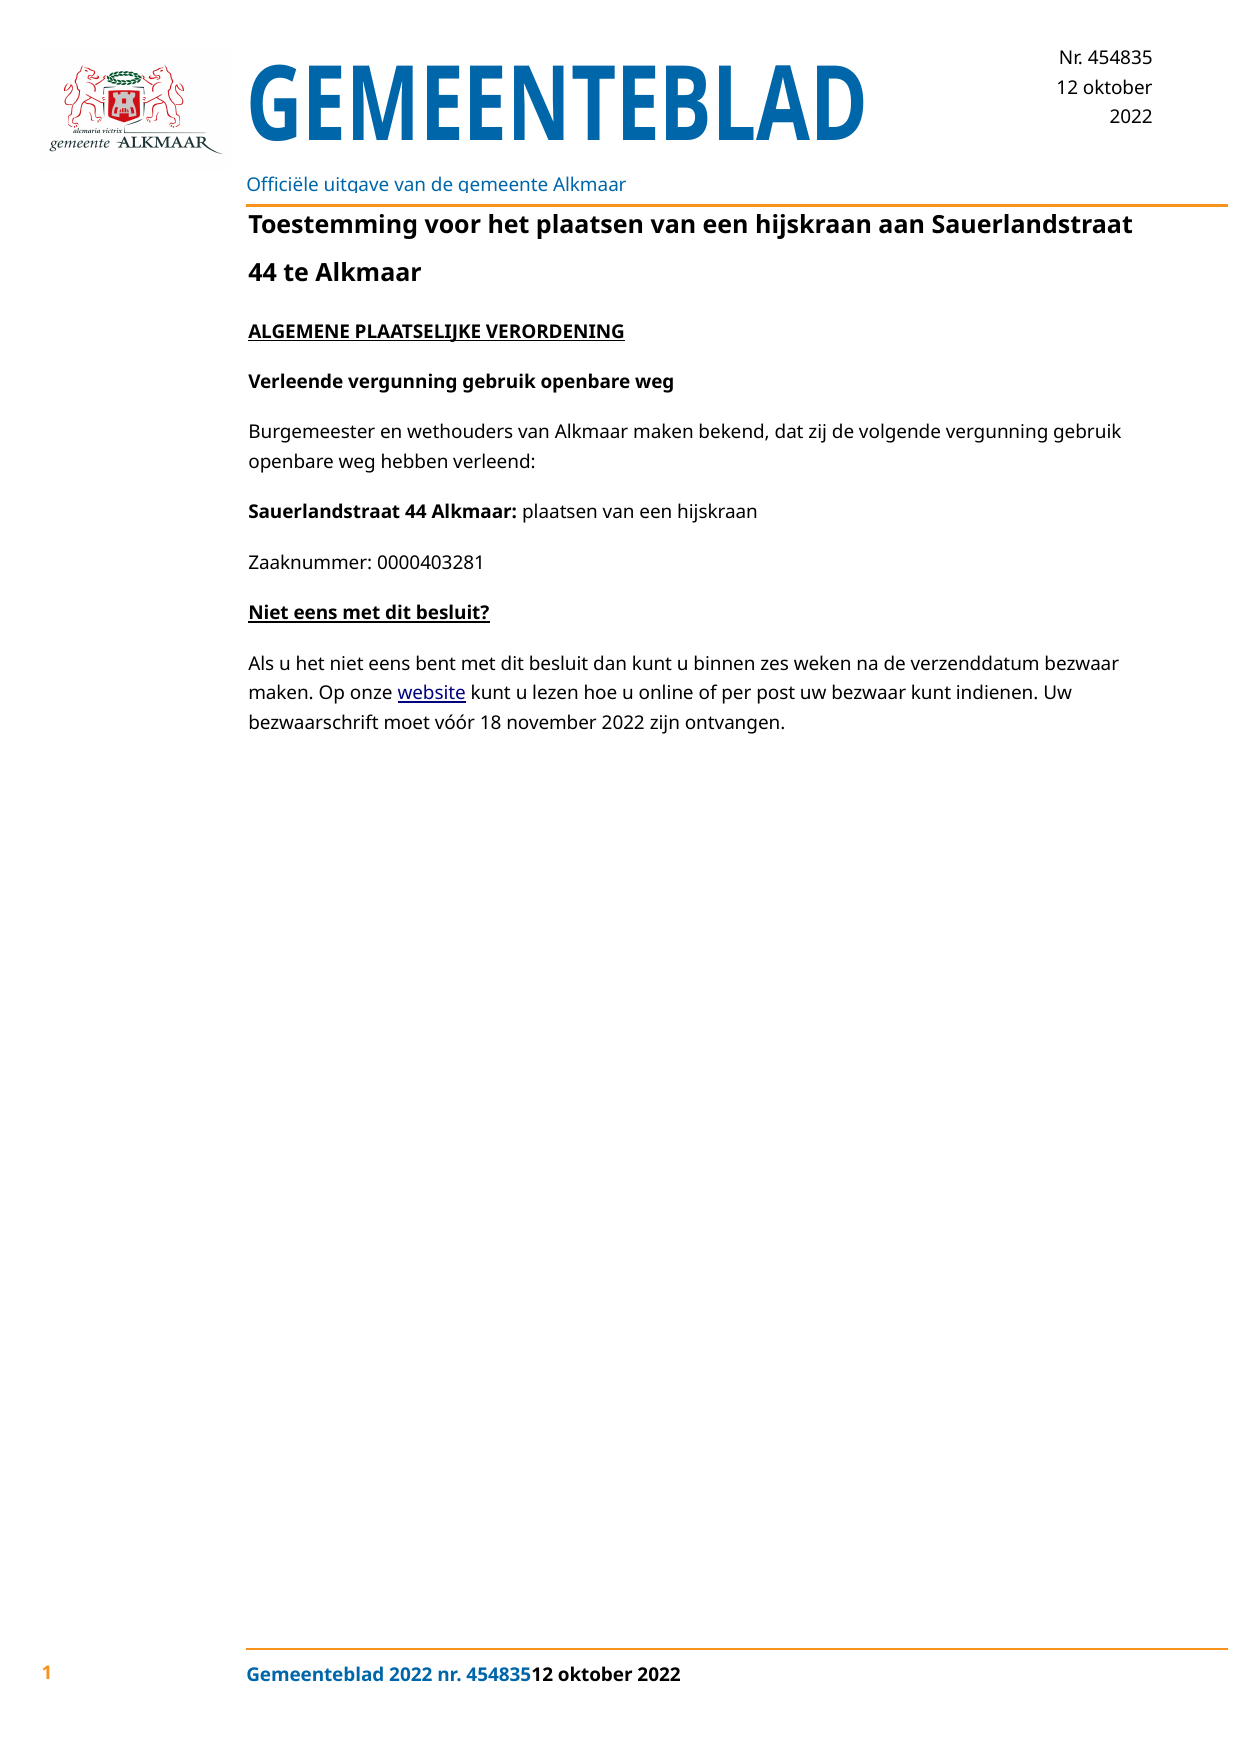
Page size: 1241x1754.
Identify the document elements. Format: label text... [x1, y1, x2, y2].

text Sauerlandstraat 44 Alkmaar: plaatsen van een hijskraan [248, 499, 1152, 524]
text Toestemming voor het plaatsen van een hijskraan aan Sauerlandstraat 44 te Alkmaar [248, 207, 1152, 288]
text Niet eens met dit besluit? [248, 599, 1152, 625]
text Verleende vergunning gebruik openbare weg [248, 368, 1152, 394]
text ALGEMENE PLAATSELIJKE VERORDENING [248, 318, 1152, 344]
picture [41, 47, 231, 172]
text Burgemeester en wethouders van Alkmaar maken bekend, dat zij de volgende vergunning gebruik openbare weg hebben verleend: [248, 419, 1152, 474]
text Zaaknummer: 0000403281 [248, 549, 1152, 575]
text Als u het niet eens bent met dit besluit dan kunt u binnen zes weken na de verzenddatum bezwaar maken. Op onze website kunt u lezen hoe u online of per post uw bezwaar kunt indienen. Uw bezwaarschrift moet vóór 18 november 2022 zijn ontvangen. [248, 650, 1152, 735]
